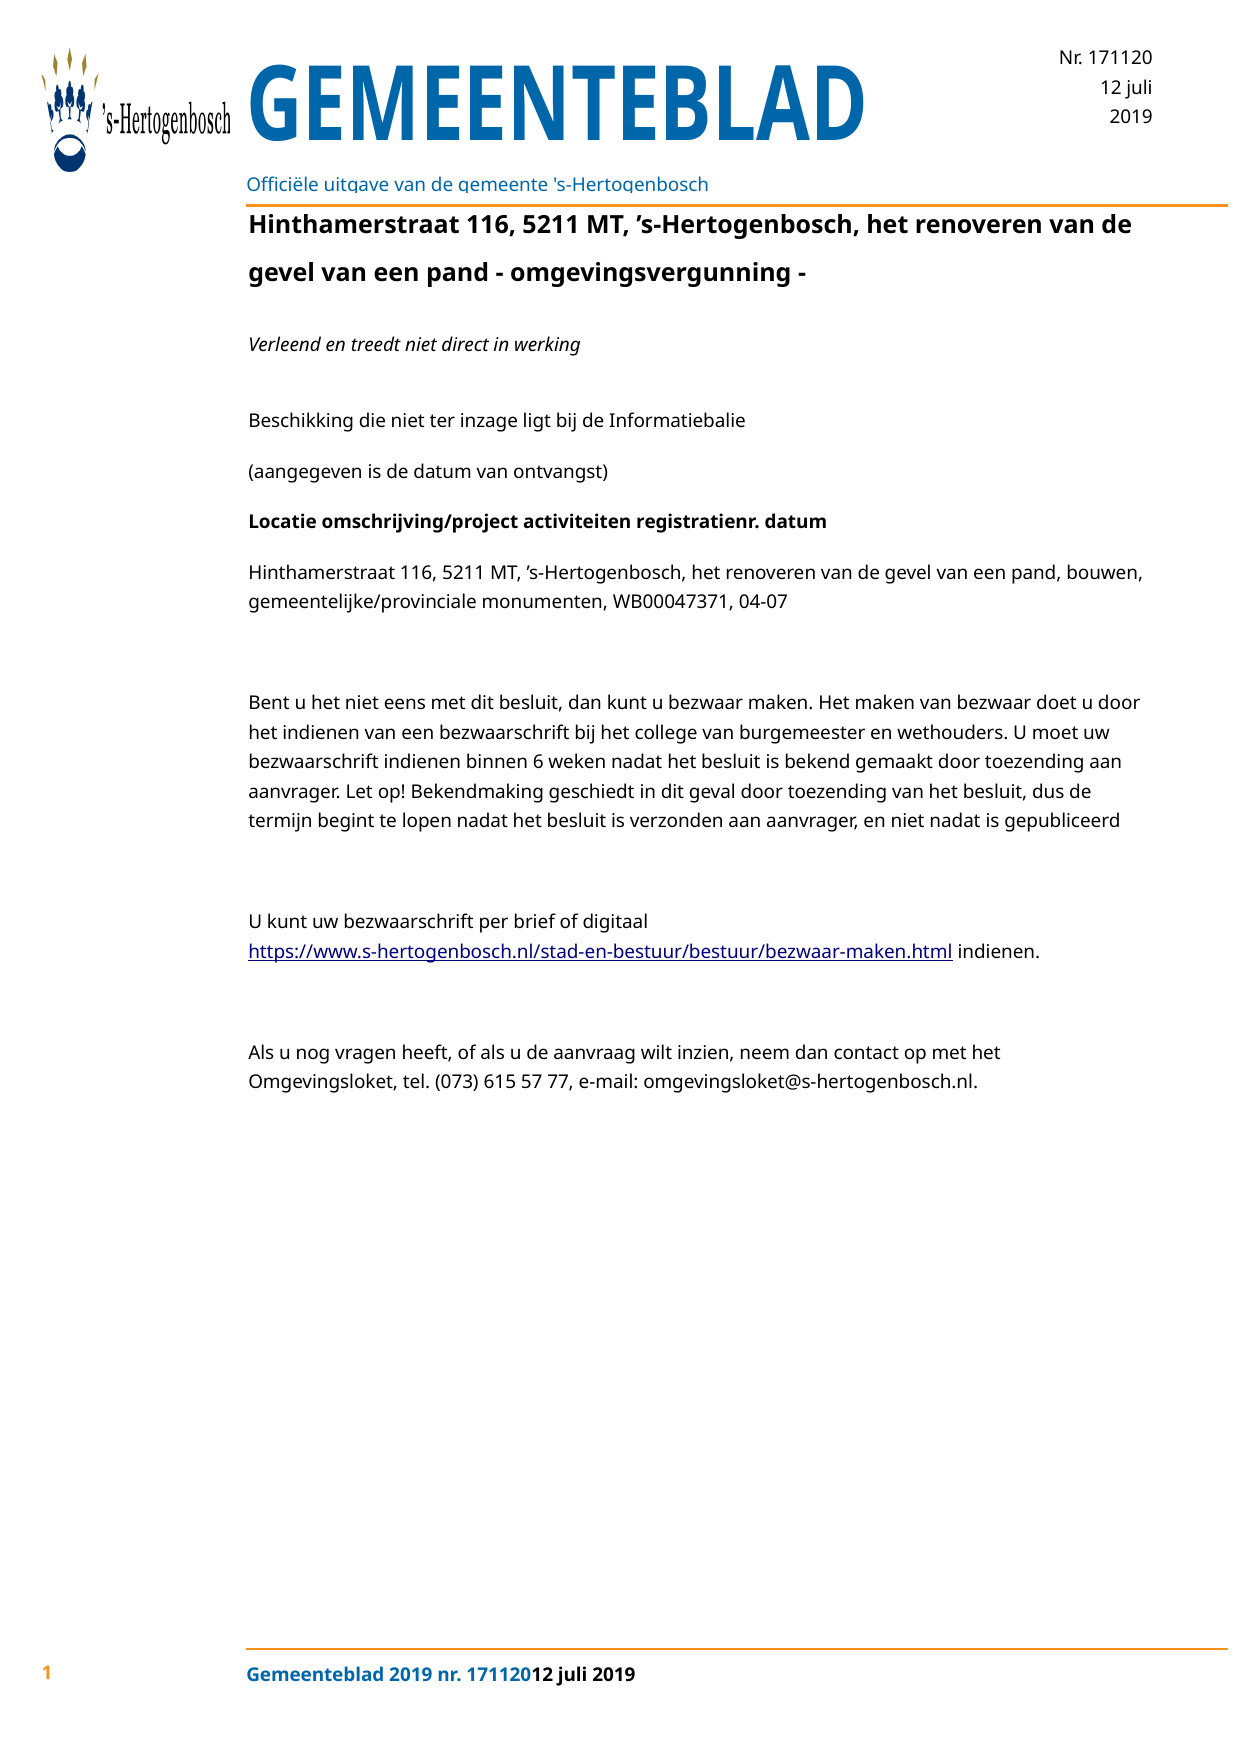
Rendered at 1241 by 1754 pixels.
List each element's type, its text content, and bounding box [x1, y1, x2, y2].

picture [41, 47, 231, 172]
text (aangegeven is de datum van ontvangst) [248, 458, 1152, 484]
text Verleend en treedt niet direct in werking [248, 331, 1152, 357]
text Locatie omschrijving/project activiteiten registratienr. datum [248, 508, 1152, 534]
text U kunt uw bezwaarschrift per brief of digitaal https://www.s-hertogenbosch.nl/stad-en-bestuur/bestuur/bezwaar-maken.html indienen. [248, 908, 1152, 964]
text Hinthamerstraat 116, 5211 MT, ’s-Hertogenbosch, het renoveren van de gevel van een pand - omgevingsvergunning - [248, 207, 1152, 288]
text Bent u het niet eens met dit besluit, dan kunt u bezwaar maken. Het maken van bezwaar doet u door het indienen van een bezwaarschrift bij het college van burgemeester en wethouders. U moet uw bezwaarschrift indienen binnen 6 weken nadat het besluit is bekend gemaakt door toezending aan aanvrager. Let op! Bekendmaking geschiedt in dit geval door toezending van het besluit, dus de termijn begint te lopen nadat het besluit is verzonden aan aanvrager, en niet nadat is gepubliceerd [248, 689, 1152, 833]
text Hinthamerstraat 116, 5211 MT, ’s-Hertogenbosch, het renoveren van de gevel van een pand, bouwen, gemeentelijke/provinciale monumenten, WB00047371, 04-07 [248, 559, 1152, 614]
text Als u nog vragen heeft, of als u de aanvraag wilt inzien, neem dan contact op met het Omgevingsloket, tel. (073) 615 57 77, e-mail: omgevingsloket@s-hertogenbosch.nl. [248, 1039, 1152, 1094]
text Beschikking die niet ter inzage ligt bij de Informatiebalie [248, 408, 1152, 433]
